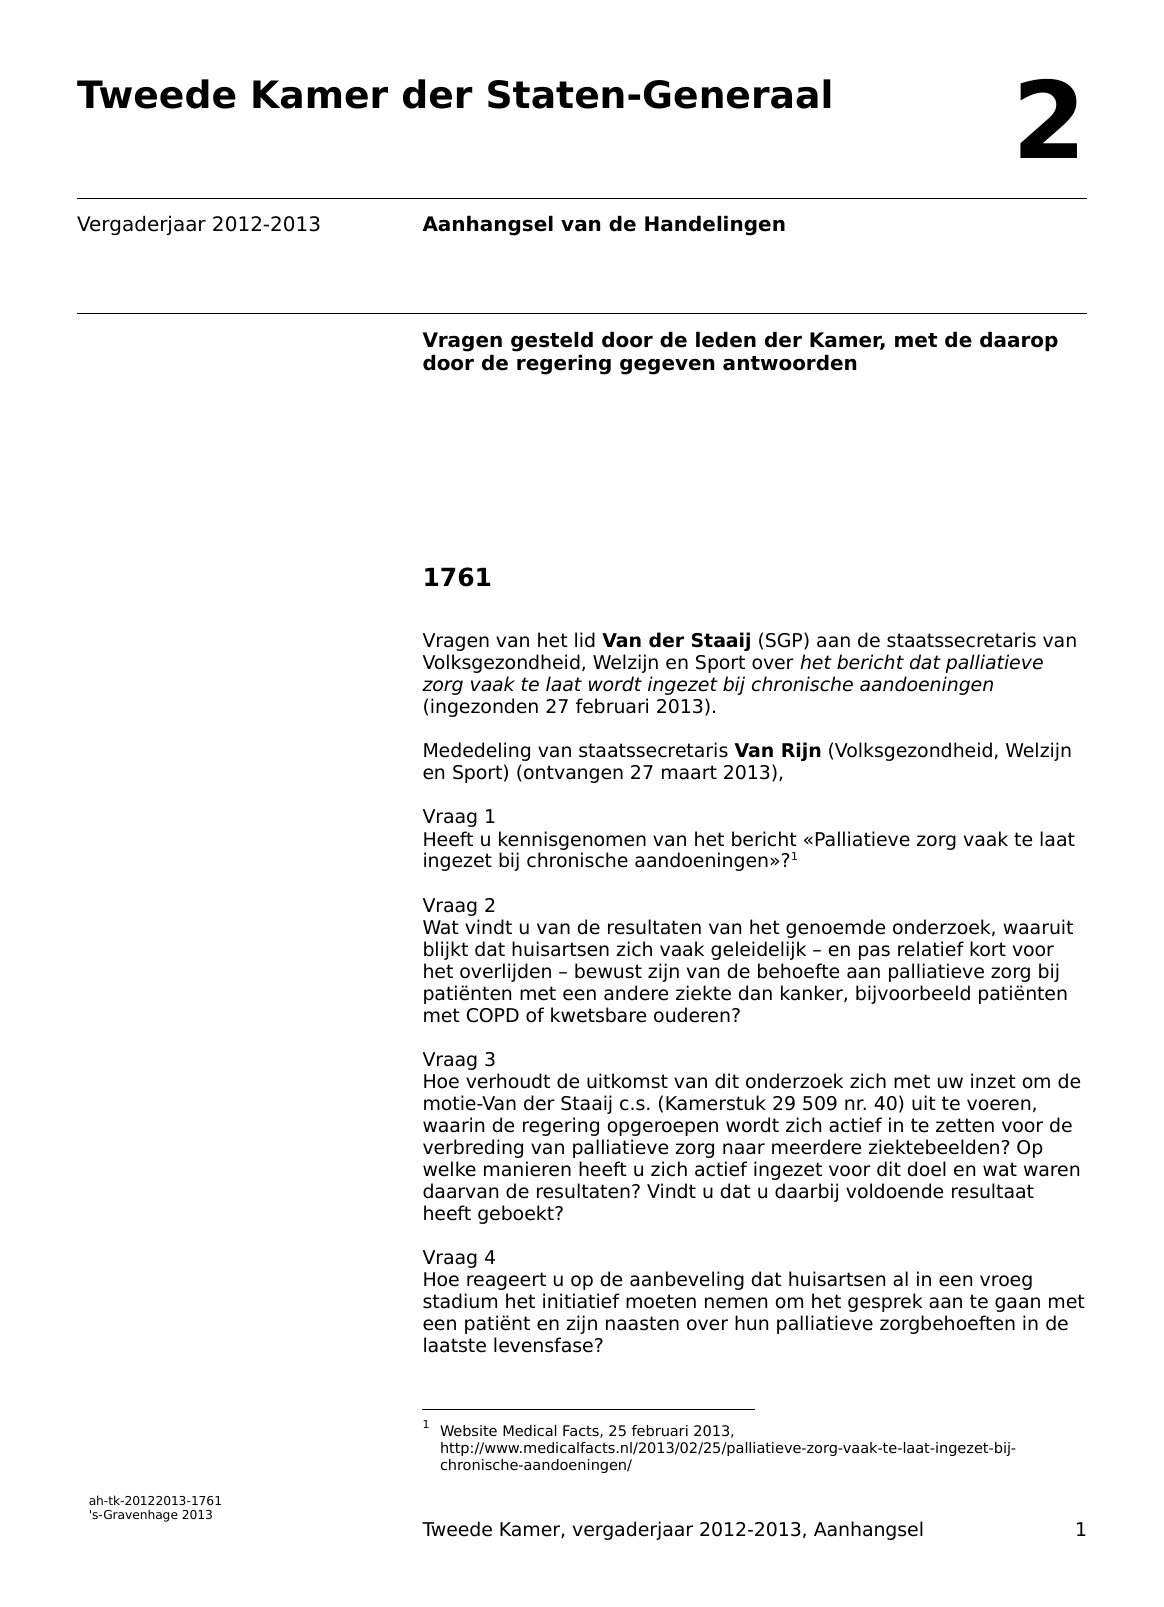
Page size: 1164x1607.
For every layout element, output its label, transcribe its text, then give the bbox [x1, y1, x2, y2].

text Mededeling van staatssecretaris Van Rijn (Volksgezondheid, Welzijn en Sport) (ontvangen 27 maart 2013), [422, 740, 1087, 784]
text Vraag 2 [422, 894, 1087, 917]
text Vragen van het lid Van der Staaij (SGP) aan de staatssecretaris van Volksgezondheid, Welzijn en Sport over het bericht dat palliatieve zorg vaak te laat wordt ingezet bij chronische aandoeningen (ingezonden 27 februari 2013). [422, 630, 1087, 718]
text 's-Gravenhage 2013 [88, 1508, 323, 1522]
text Vraag 4 [422, 1247, 1087, 1269]
text Hoe reageert u op de aanbeveling dat huisartsen al in een vroeg stadium het initiatief moeten nemen om het gesprek aan te gaan met een patiënt en zijn naasten over hun palliatieve zorgbehoeften in de laatste levensfase? [422, 1269, 1087, 1357]
text Heeft u kennisgenomen van het bericht «Palliatieve zorg vaak te laat ingezet bij chronische aandoeningen»? [422, 828, 1087, 872]
table_header Tweede Kamer der Staten-Generaal [77, 59, 886, 198]
text ah-tk-20122013-1761 [88, 1494, 323, 1508]
text Wat vindt u van de resultaten van het genoemde onderzoek, waaruit blijkt dat huisartsen zich vaak geleidelijk – en pas relatief kort voor het overlijden – bewust zijn van de behoefte aan palliatieve zorg bij patiënten met een andere ziekte dan kanker, bijvoorbeeld patiënten met COPD of kwetsbare ouderen? [422, 917, 1087, 1026]
table_header 2 [886, 59, 1087, 198]
text Vraag 1 [422, 806, 1087, 828]
text Vraag 3 [422, 1049, 1087, 1071]
table_cell Vergaderjaar 2012-2013 [77, 199, 422, 313]
text Hoe verhoudt de uitkomst van dit onderzoek zich met uw inzet om de motie-Van der Staaij c.s. (Kamerstuk 29 509 nr. 40) uit te voeren, waarin de regering opgeroepen wordt zich actief in te zetten voor de verbreding van palliatieve zorg naar meerdere ziektebeelden? Op welke manieren heeft u zich actief ingezet voor dit doel en wat waren daarvan de resultaten? Vindt u dat u daarbij voldoende resultaat heeft geboekt? [422, 1071, 1087, 1224]
table_cell [77, 314, 422, 375]
text Website Medical Facts, 25 februari 2013, http://www.medicalfacts.nl/2013/02/25/palliatieve-zorg-vaak-te-laat-ingezet-bij-chronische-aandoeningen/ [422, 1418, 1087, 1474]
text 1761 [422, 563, 1087, 592]
table_cell Vragen gesteld door de leden der Kamer, met de daarop door de regering gegeven antwoorden [422, 314, 1087, 375]
table_cell Aanhangsel van de Handelingen [422, 199, 1087, 313]
